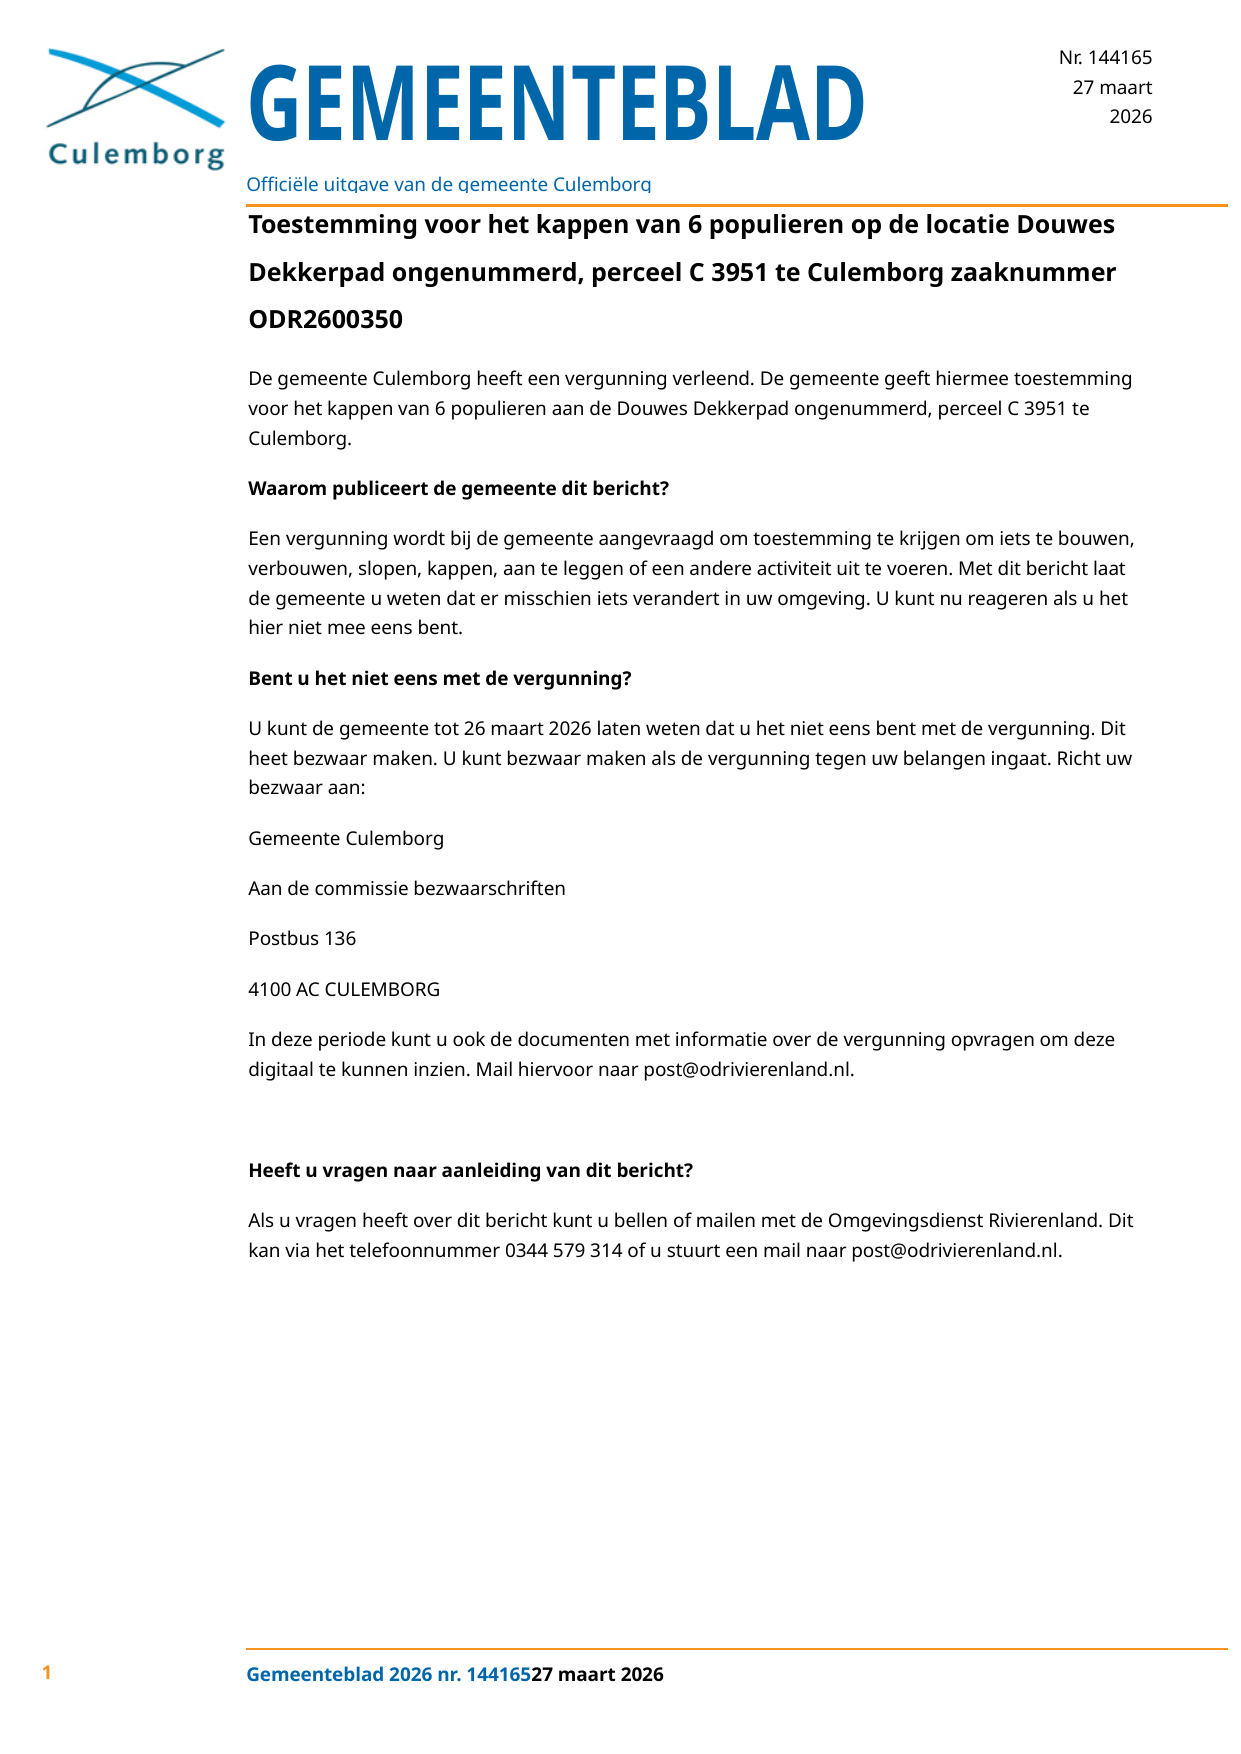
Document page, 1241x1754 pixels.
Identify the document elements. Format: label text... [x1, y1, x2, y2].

text Postbus 136 [248, 926, 1152, 951]
text Een vergunning wordt bij de gemeente aangevraagd om toestemming te krijgen om iets te bouwen, verbouwen, slopen, kappen, aan te leggen of een andere activiteit uit te voeren. Met dit bericht laat de gemeente u weten dat er misschien iets verandert in uw omgeving. U kunt nu reageren als u het hier niet mee eens bent. [248, 526, 1152, 640]
text Bent u het niet eens met de vergunning? [248, 665, 1152, 690]
text 4100 AC CULEMBORG [248, 976, 1152, 1002]
text Gemeente Culemborg [248, 825, 1152, 850]
text U kunt de gemeente tot 26 maart 2026 laten weten dat u het niet eens bent met de vergunning. Dit heet bezwaar maken. U kunt bezwaar maken als de vergunning tegen uw belangen ingaat. Richt uw bezwaar aan: [248, 715, 1152, 800]
text De gemeente Culemborg heeft een vergunning verleend. De gemeente geeft hiermee toestemming voor het kappen van 6 populieren aan de Douwes Dekkerpad ongenummerd, perceel C 3951 te Culemborg. [248, 366, 1152, 450]
text Heeft u vragen naar aanleiding van dit bericht? [248, 1157, 1152, 1182]
text Waarom publiceert de gemeente dit bericht? [248, 475, 1152, 501]
picture [41, 47, 231, 172]
text Aan de commissie bezwaarschriften [248, 875, 1152, 901]
text In deze periode kunt u ook de documenten met informatie over de vergunning opvragen om deze digitaal te kunnen inzien. Mail hiervoor naar post@odrivierenland.nl. [248, 1026, 1152, 1082]
text Toestemming voor het kappen van 6 populieren op de locatie Douwes Dekkerpad ongenummerd, perceel C 3951 te Culemborg zaaknummer ODR2600350 [248, 207, 1152, 336]
text Als u vragen heeft over dit bericht kunt u bellen of mailen met de Omgevingsdienst Rivierenland. Dit kan via het telefoonnummer 0344 579 314 of u stuurt een mail naar post@odrivierenland.nl. [248, 1207, 1152, 1262]
